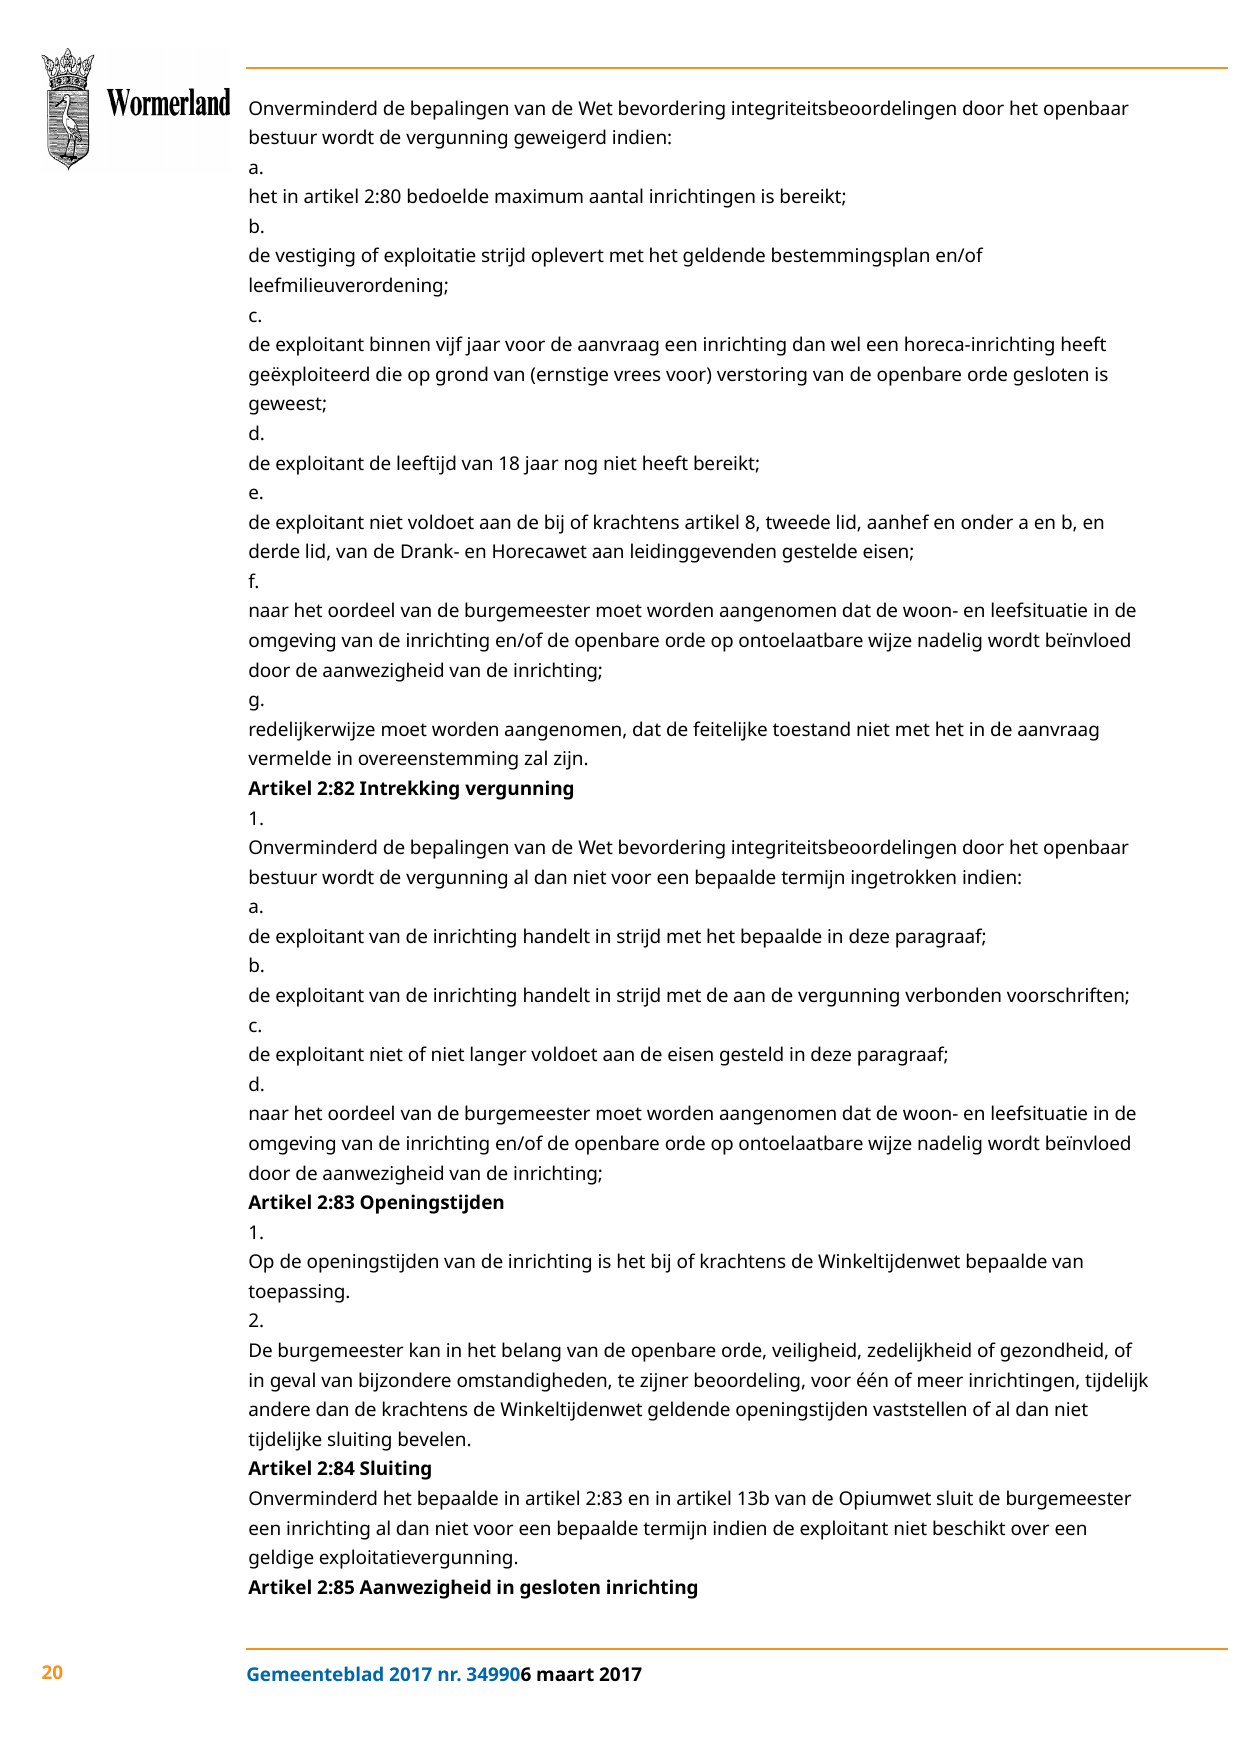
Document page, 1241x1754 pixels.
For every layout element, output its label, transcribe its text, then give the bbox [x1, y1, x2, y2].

text a. [248, 154, 1152, 180]
text b. [248, 213, 1152, 239]
text Artikel 2:82 Intrekking vergunning [248, 775, 1152, 801]
text b. [248, 953, 1152, 978]
text 1. [248, 1219, 1152, 1245]
picture [41, 47, 231, 172]
text het in artikel 2:80 bedoelde maximum aantal inrichtingen is bereikt; [248, 183, 1152, 209]
text De burgemeester kan in het belang van de openbare orde, veiligheid, zedelijkheid of gezondheid, of in geval van bijzondere omstandigheden, te zijner beoordeling, voor één of meer inrichtingen, tijdelijk andere dan de krachtens de Winkeltijdenwet geldende openingstijden vaststellen of al dan niet tijdelijke sluiting bevelen. [248, 1337, 1152, 1452]
text de exploitant binnen vijf jaar voor de aanvraag een inrichting dan wel een horeca-inrichting heeft geëxploiteerd die op grond van (ernstige vrees voor) verstoring van de openbare orde gesloten is geweest; [248, 331, 1152, 416]
text d. [248, 420, 1152, 446]
text Onverminderd de bepalingen van de Wet bevordering integriteitsbeoordelingen door het openbaar bestuur wordt de vergunning geweigerd indien: [248, 95, 1152, 150]
text redelijkerwijze moet worden aangenomen, dat de feitelijke toestand niet met het in de aanvraag vermelde in overeenstemming zal zijn. [248, 716, 1152, 771]
text Onverminderd de bepalingen van de Wet bevordering integriteitsbeoordelingen door het openbaar bestuur wordt de vergunning al dan niet voor een bepaalde termijn ingetrokken indien: [248, 834, 1152, 890]
text de exploitant niet of niet langer voldoet aan de eisen gesteld in deze paragraaf; [248, 1041, 1152, 1067]
text Artikel 2:84 Sluiting [248, 1456, 1152, 1481]
text 1. [248, 805, 1152, 831]
text naar het oordeel van de burgemeester moet worden aangenomen dat de woon- en leefsituatie in de omgeving van de inrichting en/of de openbare orde op ontoelaatbare wijze nadelig wordt beïnvloed door de aanwezigheid van de inrichting; [248, 598, 1152, 683]
text e. [248, 479, 1152, 505]
text a. [248, 893, 1152, 919]
text d. [248, 1071, 1152, 1097]
text g. [248, 686, 1152, 712]
text de exploitant van de inrichting handelt in strijd met het bepaalde in deze paragraaf; [248, 923, 1152, 949]
text c. [248, 1012, 1152, 1038]
text Artikel 2:83 Openingstijden [248, 1189, 1152, 1215]
text de exploitant niet voldoet aan de bij of krachtens artikel 8, tweede lid, aanhef en onder a en b, en derde lid, van de Drank- en Horecawet aan leidinggevenden gestelde eisen; [248, 509, 1152, 564]
text Artikel 2:85 Aanwezigheid in gesloten inrichting [248, 1574, 1152, 1600]
text Op de openingstijden van de inrichting is het bij of krachtens de Winkeltijdenwet bepaalde van toepassing. [248, 1248, 1152, 1304]
text de exploitant van de inrichting handelt in strijd met de aan de vergunning verbonden voorschriften; [248, 982, 1152, 1008]
text de vestiging of exploitatie strijd oplevert met het geldende bestemmingsplan en/of leefmilieuverordening; [248, 243, 1152, 298]
text Onverminderd het bepaalde in artikel 2:83 en in artikel 13b van de Opiumwet sluit de burgemeester een inrichting al dan niet voor een bepaalde termijn indien de exploitant niet beschikt over een geldige exploitatievergunning. [248, 1485, 1152, 1570]
text f. [248, 568, 1152, 594]
text 2. [248, 1308, 1152, 1333]
text de exploitant de leeftijd van 18 jaar nog niet heeft bereikt; [248, 450, 1152, 476]
text c. [248, 302, 1152, 328]
text naar het oordeel van de burgemeester moet worden aangenomen dat de woon- en leefsituatie in de omgeving van de inrichting en/of de openbare orde op ontoelaatbare wijze nadelig wordt beïnvloed door de aanwezigheid van de inrichting; [248, 1101, 1152, 1186]
